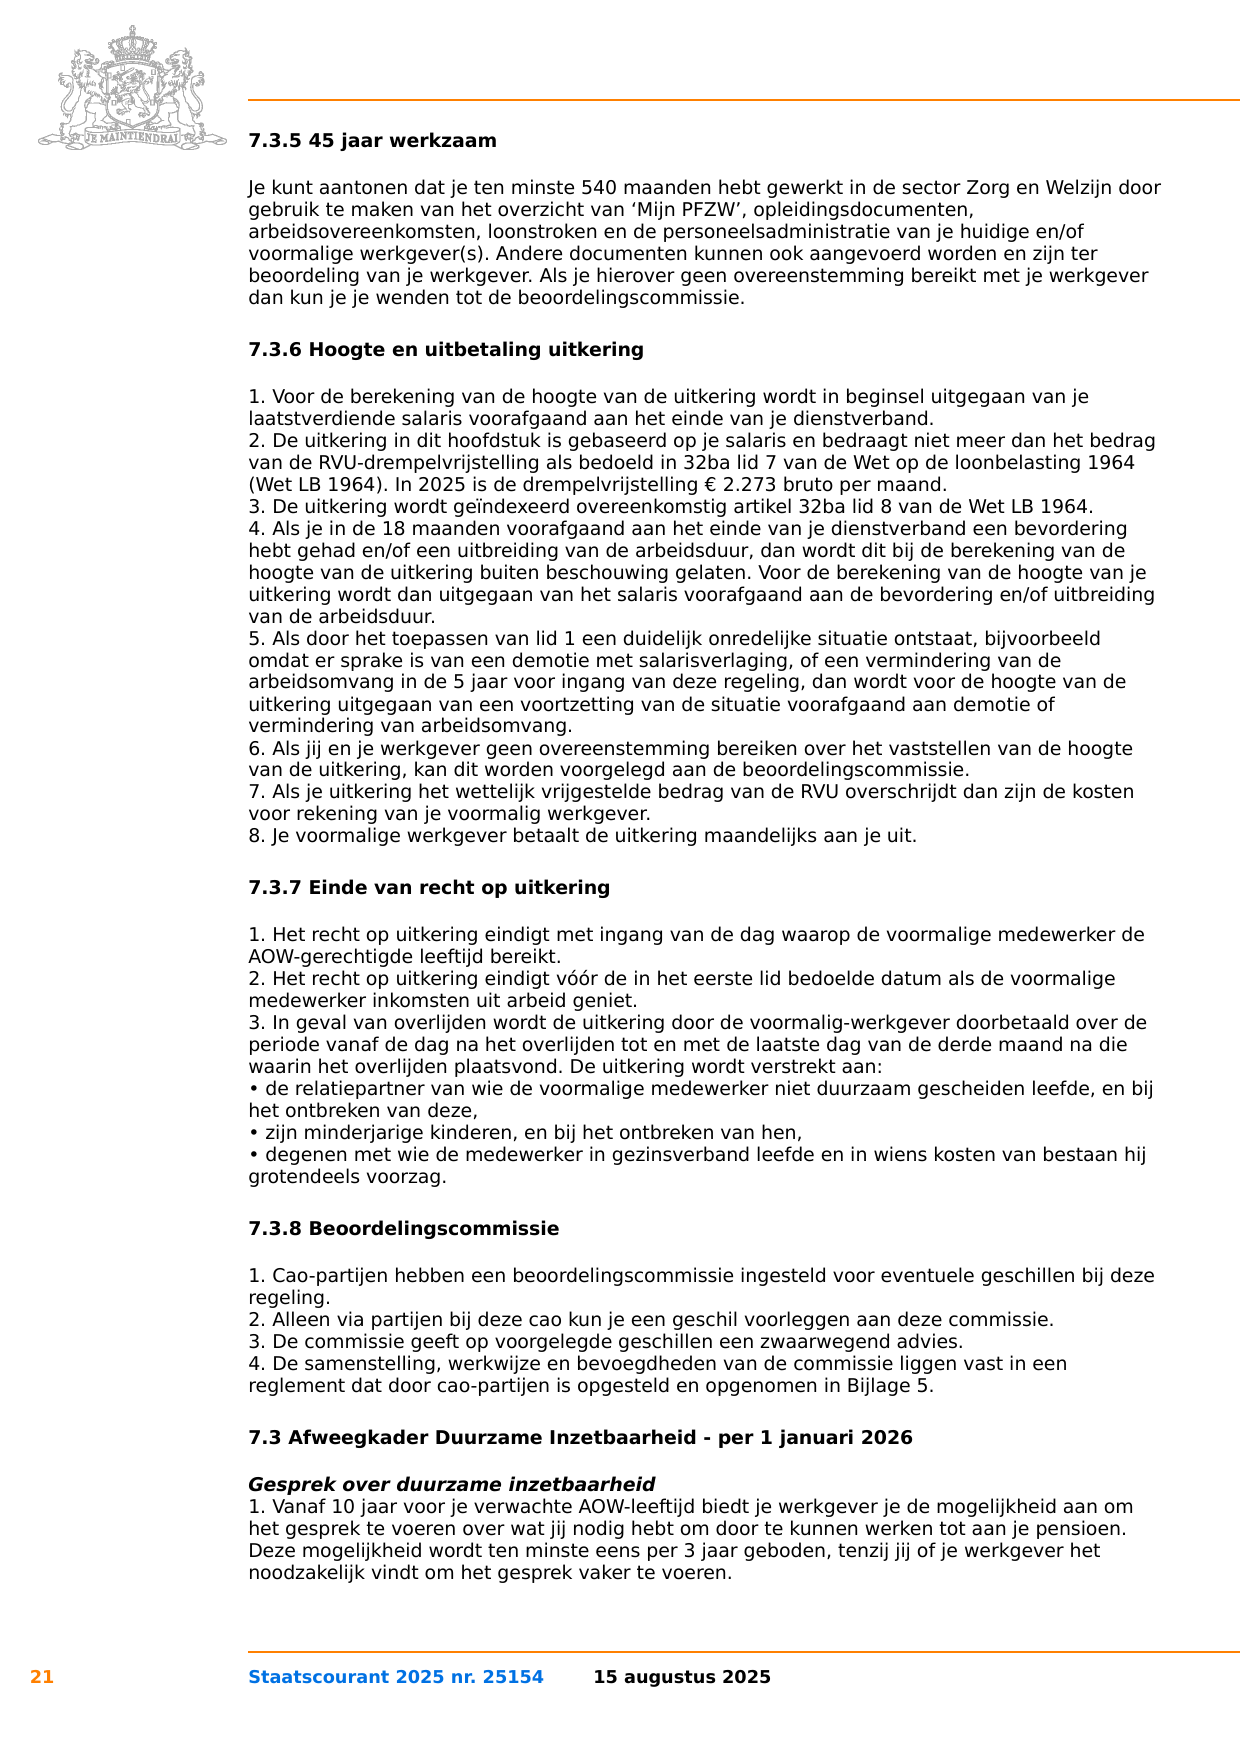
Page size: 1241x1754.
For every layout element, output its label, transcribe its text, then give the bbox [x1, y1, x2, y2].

text 4. De samenstelling, werkwijze en bevoegdheden van de commissie liggen vast in een reglement dat door cao-partijen is opgesteld en opgenomen in Bijlage 5. [248, 1353, 1163, 1397]
text 3. In geval van overlijden wordt de uitkering door de voormalig-werkgever doorbetaald over de periode vanaf de dag na het overlijden tot en met de laatste dag van de derde maand na die waarin het overlijden plaatsvond. De uitkering wordt verstrekt aan: [248, 1012, 1163, 1078]
text • degenen met wie de medewerker in gezinsverband leefde en in wiens kosten van bestaan hij grotendeels voorzag. [248, 1144, 1163, 1188]
text 4. Als je in de 18 maanden voorafgaand aan het einde van je dienstverband een bevordering hebt gehad en/of een uitbreiding van de arbeidsduur, dan wordt dit bij de berekening van de hoogte van de uitkering buiten beschouwing gelaten. Voor de berekening van de hoogte van je uitkering wordt dan uitgegaan van het salaris voorafgaand aan de bevordering en/of uitbreiding van de arbeidsduur. [248, 518, 1163, 627]
text 1. Voor de berekening van de hoogte van de uitkering wordt in beginsel uitgegaan van je laatstverdiende salaris voorafgaand aan het einde van je dienstverband. [248, 386, 1163, 430]
text Je kunt aantonen dat je ten minste 540 maanden hebt gewerkt in de sector Zorg en Welzijn door gebruik te maken van het overzicht van ‘Mijn PFZW’, opleidingsdocumenten, arbeidsovereenkomsten, loonstroken en de personeelsadministratie van je huidige en/of voormalige werkgever(s). Andere documenten kunnen ook aangevoerd worden en zijn ter beoordeling van je werkgever. Als je hierover geen overeenstemming bereikt met je werkgever dan kun je je wenden tot de beoordelingscommissie. [248, 177, 1163, 309]
text 1. Cao-partijen hebben een beoordelingscommissie ingesteld voor eventuele geschillen bij deze regeling. [248, 1265, 1163, 1309]
subtitle 7.3.6 Hoogte en uitbetaling uitkering [248, 339, 1163, 361]
text 3. De uitkering wordt geïndexeerd overeenkomstig artikel 32ba lid 8 van de Wet LB 1964. [248, 496, 1163, 518]
subtitle 7.3 Afweegkader Duurzame Inzetbaarheid - per 1 januari 2026 [248, 1427, 1163, 1449]
subtitle 7.3.7 Einde van recht op uitkering [248, 877, 1163, 899]
text • zijn minderjarige kinderen, en bij het ontbreken van hen, [248, 1122, 1163, 1144]
subtitle Gesprek over duurzame inzetbaarheid [248, 1474, 1163, 1496]
text • de relatiepartner van wie de voormalige medewerker niet duurzaam gescheiden leefde, en bij het ontbreken van deze, [248, 1078, 1163, 1122]
text 3. De commissie geeft op voorgelegde geschillen een zwaarwegend advies. [248, 1331, 1163, 1353]
text 1. Vanaf 10 jaar voor je verwachte AOW-leeftijd biedt je werkgever je de mogelijkheid aan om het gesprek te voeren over wat jij nodig hebt om door te kunnen werken tot aan je pensioen. Deze mogelijkheid wordt ten minste eens per 3 jaar geboden, tenzij jij of je werkgever het noodzakelijk vindt om het gesprek vaker te voeren. [248, 1496, 1163, 1584]
text 2. Alleen via partijen bij deze cao kun je een geschil voorleggen aan deze commissie. [248, 1309, 1163, 1331]
text 5. Als door het toepassen van lid 1 een duidelijk onredelijke situatie ontstaat, bijvoorbeeld omdat er sprake is van een demotie met salarisverlaging, of een vermindering van de arbeidsomvang in de 5 jaar voor ingang van deze regeling, dan wordt voor de hoogte van de uitkering uitgegaan van een voortzetting van de situatie voorafgaand aan demotie of vermindering van arbeidsomvang. [248, 627, 1163, 737]
subtitle 7.3.8 Beoordelingscommissie [248, 1218, 1163, 1240]
picture [38, 25, 227, 150]
text 1. Het recht op uitkering eindigt met ingang van de dag waarop de voormalige medewerker de AOW-gerechtigde leeftijd bereikt. [248, 924, 1163, 968]
subtitle 7.3.5 45 jaar werkzaam [248, 130, 1163, 152]
text 8. Je voormalige werkgever betaalt de uitkering maandelijks aan je uit. [248, 825, 1163, 847]
text 6. Als jij en je werkgever geen overeenstemming bereiken over het vaststellen van de hoogte van de uitkering, kan dit worden voorgelegd aan de beoordelingscommissie. [248, 737, 1163, 781]
text 2. Het recht op uitkering eindigt vóór de in het eerste lid bedoelde datum als de voormalige medewerker inkomsten uit arbeid geniet. [248, 968, 1163, 1012]
text 7. Als je uitkering het wettelijk vrijgestelde bedrag van de RVU overschrijdt dan zijn de kosten voor rekening van je voormalig werkgever. [248, 781, 1163, 825]
text 2. De uitkering in dit hoofdstuk is gebaseerd op je salaris en bedraagt niet meer dan het bedrag van de RVU-drempelvrijstelling als bedoeld in 32ba lid 7 van de Wet op de loonbelasting 1964 (Wet LB 1964). In 2025 is de drempelvrijstelling € 2.273 bruto per maand. [248, 430, 1163, 496]
